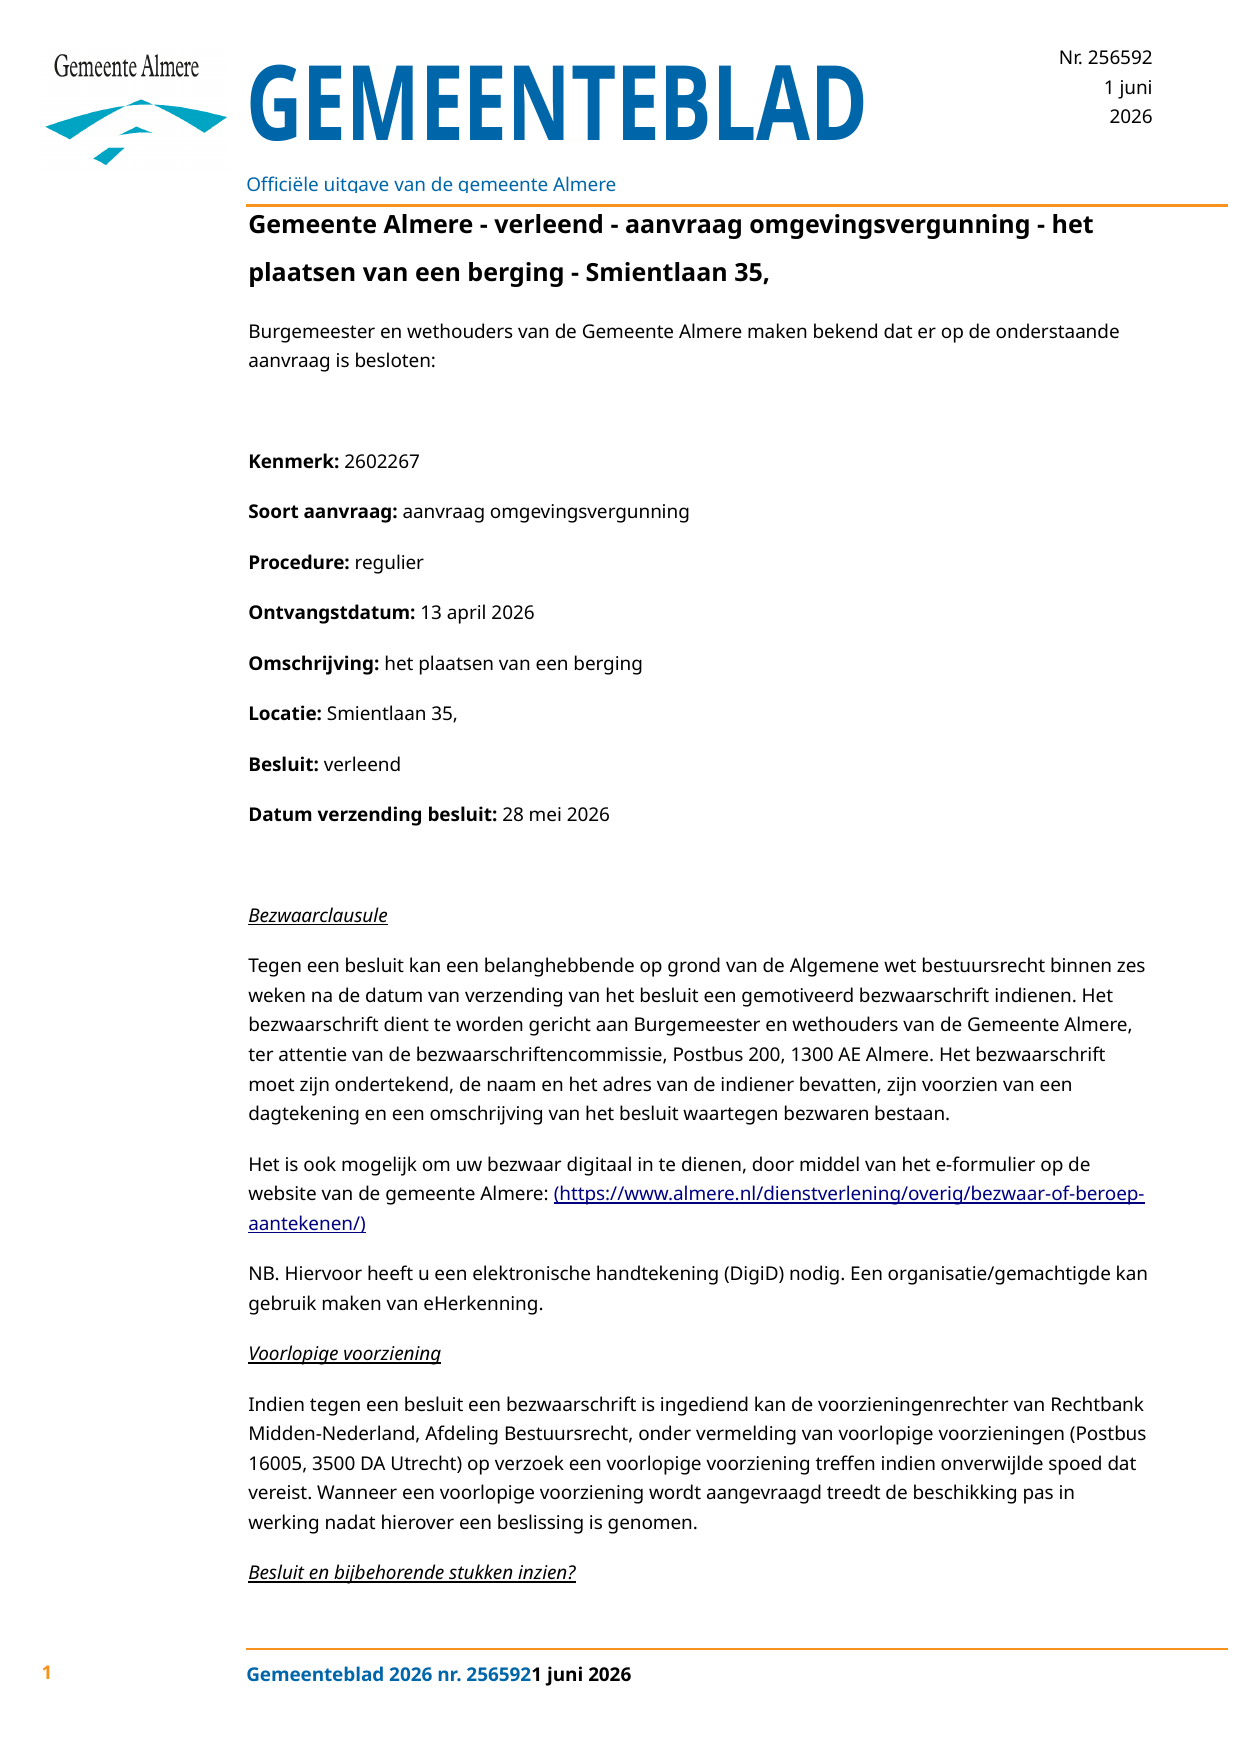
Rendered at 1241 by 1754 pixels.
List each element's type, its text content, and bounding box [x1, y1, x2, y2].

text Soort aanvraag: aanvraag omgevingsvergunning [248, 499, 1152, 524]
text Besluit en bijbehorende stukken inzien? [248, 1559, 1152, 1585]
text Datum verzending besluit: 28 mei 2026 [248, 801, 1152, 827]
text Besluit: verleend [248, 751, 1152, 777]
text Het is ook mogelijk om uw bezwaar digitaal in te dienen, door middel van het e-formulier op de website van de gemeente Almere: (https://www.almere.nl/dienstverlening/overig/bezwaar-of-beroep-aantekenen/) [248, 1151, 1152, 1236]
text Tegen een besluit kan een belanghebbende op grond van de Algemene wet bestuursrecht binnen zes weken na de datum van verzending van het besluit een gemotiveerd bezwaarschrift indienen. Het bezwaarschrift dient te worden gericht aan Burgemeester en wethouders van de Gemeente Almere, ter attentie van de bezwaarschriftencommissie, Postbus 200, 1300 AE Almere. Het bezwaarschrift moet zijn ondertekend, de naam en het adres van de indiener bevatten, zijn voorzien van een dagtekening en een omschrijving van het besluit waartegen bezwaren bestaan. [248, 952, 1152, 1126]
text Omschrijving: het plaatsen van een berging [248, 650, 1152, 676]
text Locatie: Smientlaan 35, [248, 700, 1152, 726]
text Burgemeester en wethouders van de Gemeente Almere maken bekend dat er op de onderstaande aanvraag is besloten: [248, 318, 1152, 373]
text Bezwaarclausule [248, 902, 1152, 928]
text Ontvangstdatum: 13 april 2026 [248, 599, 1152, 625]
text NB. Hiervoor heeft u een elektronische handtekening (DigiD) nodig. Een organisatie/gemachtigde kan gebruik maken van eHerkenning. [248, 1260, 1152, 1316]
text Kenmerk: 2602267 [248, 448, 1152, 474]
text Gemeente Almere - verleend - aanvraag omgevingsvergunning - het plaatsen van een berging - Smientlaan 35, [248, 207, 1152, 288]
text Indien tegen een besluit een bezwaarschrift is ingediend kan de voorzieningenrechter van Rechtbank Midden-Nederland, Afdeling Bestuursrecht, onder vermelding van voorlopige voorzieningen (Postbus 16005, 3500 DA Utrecht) op verzoek een voorlopige voorziening treffen indien onverwijlde spoed dat vereist. Wanneer een voorlopige voorziening wordt aangevraagd treedt de beschikking pas in werking nadat hierover een beslissing is genomen. [248, 1391, 1152, 1535]
text Voorlopige voorziening [248, 1340, 1152, 1366]
text Procedure: regulier [248, 549, 1152, 575]
picture [41, 47, 231, 172]
